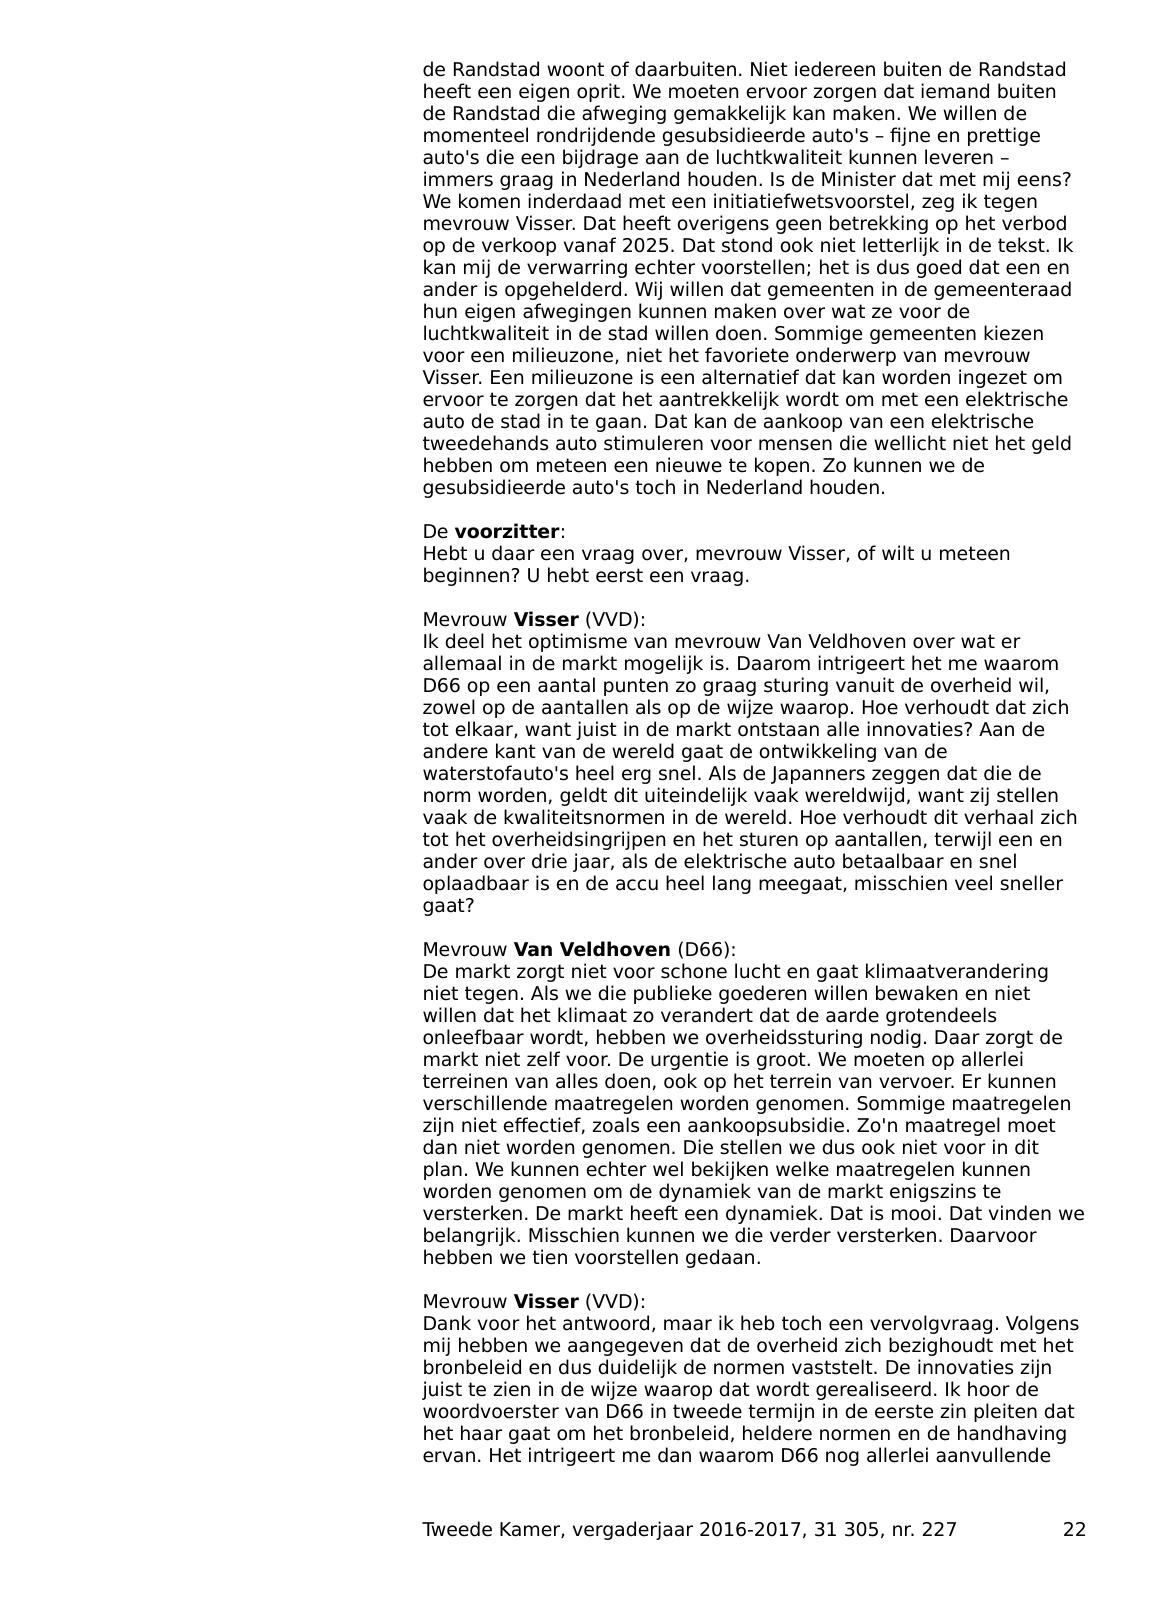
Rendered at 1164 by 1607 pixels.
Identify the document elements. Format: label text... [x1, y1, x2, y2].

text Mevrouw Van Veldhoven (D66): [422, 939, 1087, 961]
text Mevrouw Visser (VVD): [422, 609, 1087, 631]
text Hebt u daar een vraag over, mevrouw Visser, of wilt u meteen beginnen? U hebt eerst een vraag. [422, 543, 1087, 587]
text de Randstad woont of daarbuiten. Niet iedereen buiten de Randstad heeft een eigen oprit. We moeten ervoor zorgen dat iemand buiten de Randstad die afweging gemakkelijk kan maken. We willen de momenteel rondrijdende gesubsidieerde auto's – fijne en prettige auto's die een bijdrage aan de luchtkwaliteit kunnen leveren – immers graag in Nederland houden. Is de Minister dat met mij eens? [422, 59, 1087, 191]
text Ik deel het optimisme van mevrouw Van Veldhoven over wat er allemaal in de markt mogelijk is. Daarom intrigeert het me waarom D66 op een aantal punten zo graag sturing vanuit de overheid wil, zowel op de aantallen als op de wijze waarop. Hoe verhoudt dat zich tot elkaar, want juist in de markt ontstaan alle innovaties? Aan de andere kant van de wereld gaat de ontwikkeling van de waterstofauto's heel erg snel. Als de Japanners zeggen dat die de norm worden, geldt dit uiteindelijk vaak wereldwijd, want zij stellen vaak de kwaliteitsnormen in de wereld. Hoe verhoudt dit verhaal zich tot het overheidsingrijpen en het sturen op aantallen, terwijl een en ander over drie jaar, als de elektrische auto betaalbaar en snel oplaadbaar is en de accu heel lang meegaat, misschien veel sneller gaat? [422, 631, 1087, 917]
text Mevrouw Visser (VVD): [422, 1291, 1087, 1313]
text De markt zorgt niet voor schone lucht en gaat klimaatverandering niet tegen. Als we die publieke goederen willen bewaken en niet willen dat het klimaat zo verandert dat de aarde grotendeels onleefbaar wordt, hebben we overheidssturing nodig. Daar zorgt de markt niet zelf voor. De urgentie is groot. We moeten op allerlei terreinen van alles doen, ook op het terrein van vervoer. Er kunnen verschillende maatregelen worden genomen. Sommige maatregelen zijn niet effectief, zoals een aankoopsubsidie. Zo'n maatregel moet dan niet worden genomen. Die stellen we dus ook niet voor in dit plan. We kunnen echter wel bekijken welke maatregelen kunnen worden genomen om de dynamiek van de markt enigszins te versterken. De markt heeft een dynamiek. Dat is mooi. Dat vinden we belangrijk. Misschien kunnen we die verder versterken. Daarvoor hebben we tien voorstellen gedaan. [422, 961, 1087, 1268]
text Dank voor het antwoord, maar ik heb toch een vervolgvraag. Volgens mij hebben we aangegeven dat de overheid zich bezighoudt met het bronbeleid en dus duidelijk de normen vaststelt. De innovaties zijn juist te zien in de wijze waarop dat wordt gerealiseerd. Ik hoor de woordvoerster van D66 in tweede termijn in de eerste zin pleiten dat het haar gaat om het bronbeleid, heldere normen en de handhaving ervan. Het intrigeert me dan waarom D66 nog allerlei aanvullende [422, 1313, 1087, 1467]
text We komen inderdaad met een initiatiefwetsvoorstel, zeg ik tegen mevrouw Visser. Dat heeft overigens geen betrekking op het verbod op de verkoop vanaf 2025. Dat stond ook niet letterlijk in de tekst. Ik kan mij de verwarring echter voorstellen; het is dus goed dat een en ander is opgehelderd. Wij willen dat gemeenten in de gemeenteraad hun eigen afwegingen kunnen maken over wat ze voor de luchtkwaliteit in de stad willen doen. Sommige gemeenten kiezen voor een milieuzone, niet het favoriete onderwerp van mevrouw Visser. Een milieuzone is een alternatief dat kan worden ingezet om ervoor te zorgen dat het aantrekkelijk wordt om met een elektrische auto de stad in te gaan. Dat kan de aankoop van een elektrische tweedehands auto stimuleren voor mensen die wellicht niet het geld hebben om meteen een nieuwe te kopen. Zo kunnen we de gesubsidieerde auto's toch in Nederland houden. [422, 191, 1087, 499]
text De voorzitter: [422, 521, 1087, 543]
